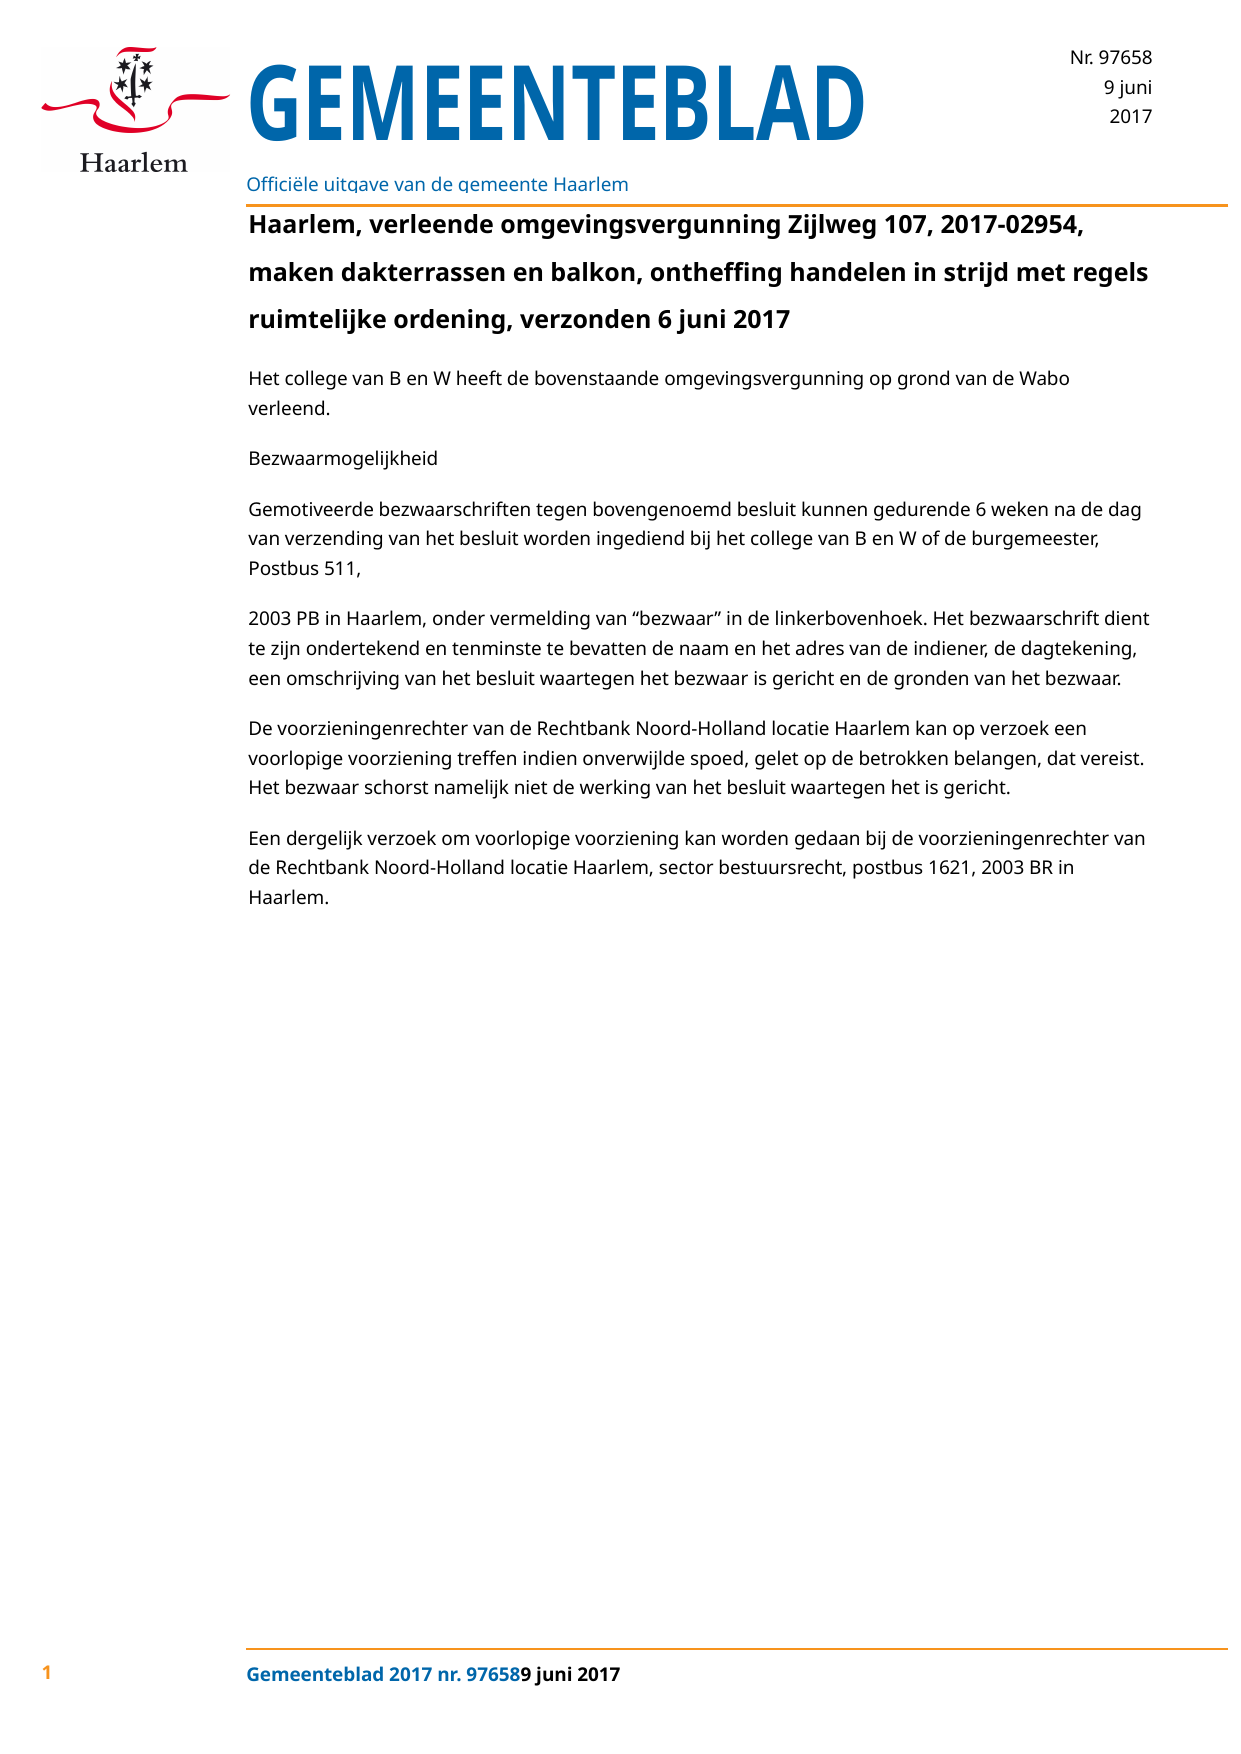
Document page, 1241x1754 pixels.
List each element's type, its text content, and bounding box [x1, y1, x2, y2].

text Haarlem, verleende omgevingsvergunning Zijlweg 107, 2017-02954, maken dakterrassen en balkon, ontheffing handelen in strijd met regels ruimtelijke ordening, verzonden 6 juni 2017 [248, 207, 1152, 336]
text De voorzieningenrechter van de Rechtbank Noord-Holland locatie Haarlem kan op verzoek een voorlopige voorziening treffen indien onverwijlde spoed, gelet op de betrokken belangen, dat vereist. Het bezwaar schorst namelijk niet de werking van het besluit waartegen het is gericht. [248, 715, 1152, 800]
text Gemotiveerde bezwaarschriften tegen bovengenoemd besluit kunnen gedurende 6 weken na de dag van verzending van het besluit worden ingediend bij het college van B en W of de burgemeester, Postbus 511, [248, 496, 1152, 581]
text Het college van B en W heeft de bovenstaande omgevingsvergunning op grond van de Wabo verleend. [248, 366, 1152, 421]
text Bezwaarmogelijkheid [248, 446, 1152, 471]
picture [41, 47, 231, 172]
text Een dergelijk verzoek om voorlopige voorziening kan worden gedaan bij de voorzieningenrechter van de Rechtbank Noord-Holland locatie Haarlem, sector bestuursrecht, postbus 1621, 2003 BR in Haarlem. [248, 825, 1152, 909]
text 2003 PB in Haarlem, onder vermelding van “bezwaar” in de linkerbovenhoek. Het bezwaarschrift dient te zijn ondertekend en tenminste te bevatten de naam en het adres van de indiener, de dagtekening, een omschrijving van het besluit waartegen het bezwaar is gericht en de gronden van het bezwaar. [248, 606, 1152, 690]
